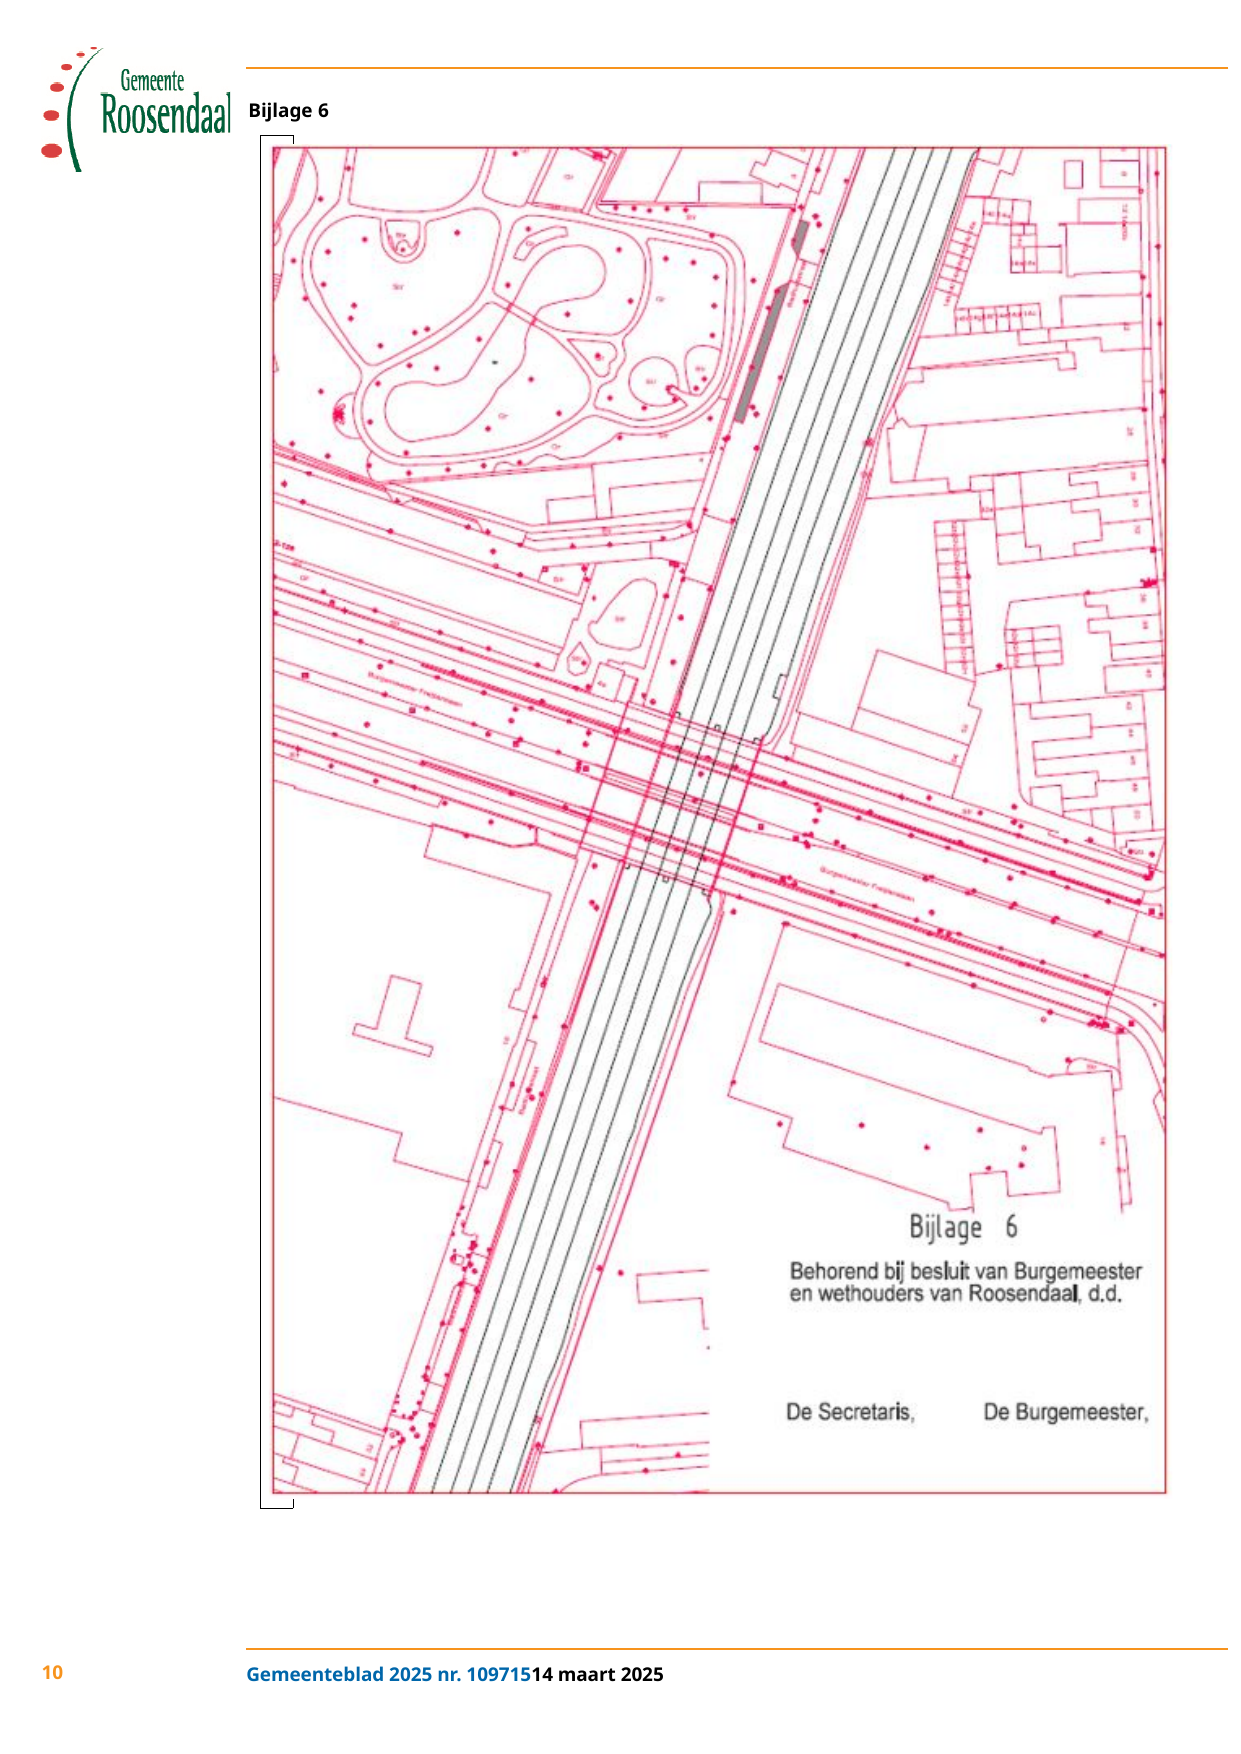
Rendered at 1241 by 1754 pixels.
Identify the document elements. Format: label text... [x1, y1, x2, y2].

text Bijlage 6 [248, 95, 1152, 123]
picture [41, 47, 231, 172]
picture [268, 144, 1173, 1499]
